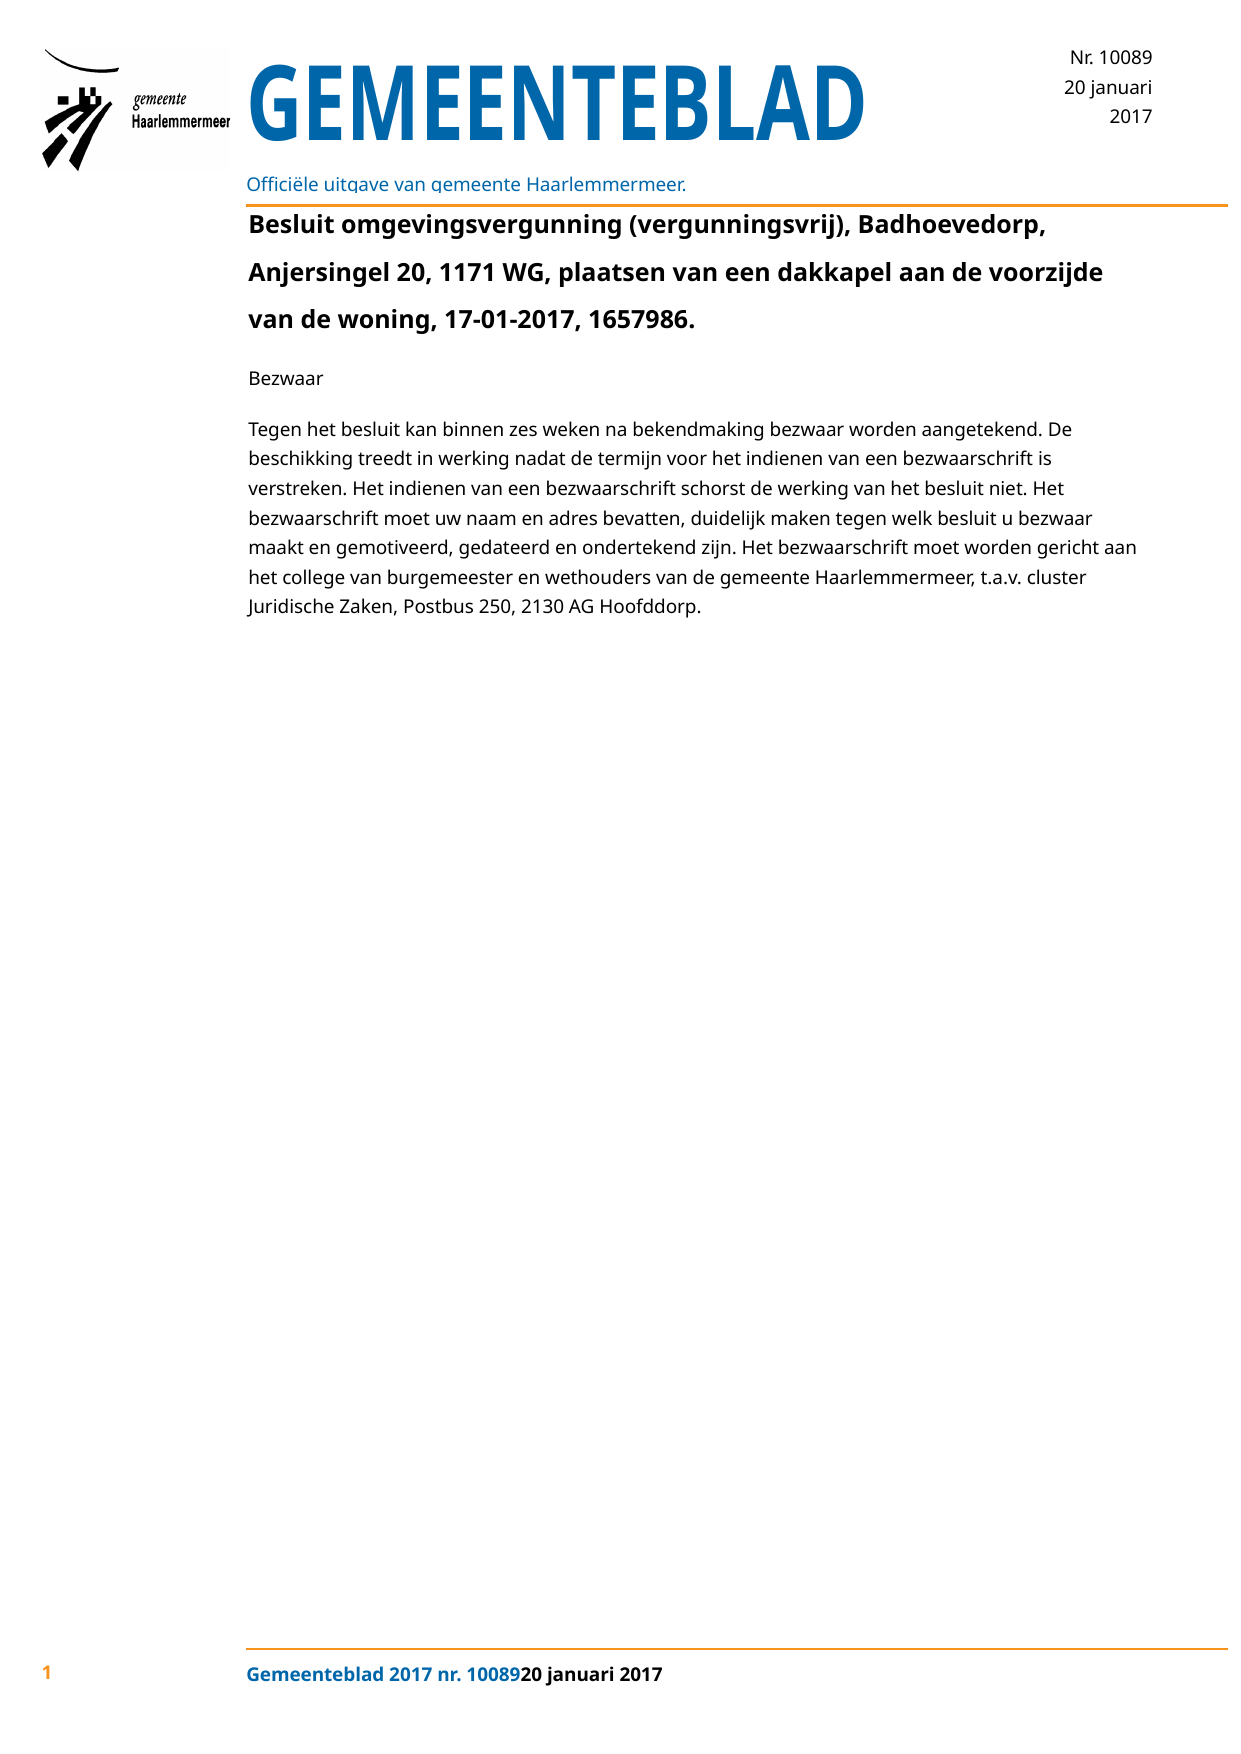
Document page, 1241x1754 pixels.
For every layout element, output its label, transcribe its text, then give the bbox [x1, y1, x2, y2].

text Bezwaar [248, 366, 1152, 391]
text Tegen het besluit kan binnen zes weken na bekendmaking bezwaar worden aangetekend. De beschikking treedt in werking nadat de termijn voor het indienen van een bezwaarschrift is verstreken. Het indienen van een bezwaarschrift schorst de werking van het besluit niet. Het bezwaarschrift moet uw naam en adres bevatten, duidelijk maken tegen welk besluit u bezwaar maakt en gemotiveerd, gedateerd en ondertekend zijn. Het bezwaarschrift moet worden gericht aan het college van burgemeester en wethouders van de gemeente Haarlemmermeer, t.a.v. cluster Juridische Zaken, Postbus 250, 2130 AG Hoofddorp. [248, 416, 1152, 619]
text Besluit omgevingsvergunning (vergunningsvrij), Badhoevedorp, Anjersingel 20, 1171 WG, plaatsen van een dakkapel aan de voorzijde van de woning, 17-01-2017, 1657986. [248, 207, 1152, 336]
picture [41, 47, 231, 172]
